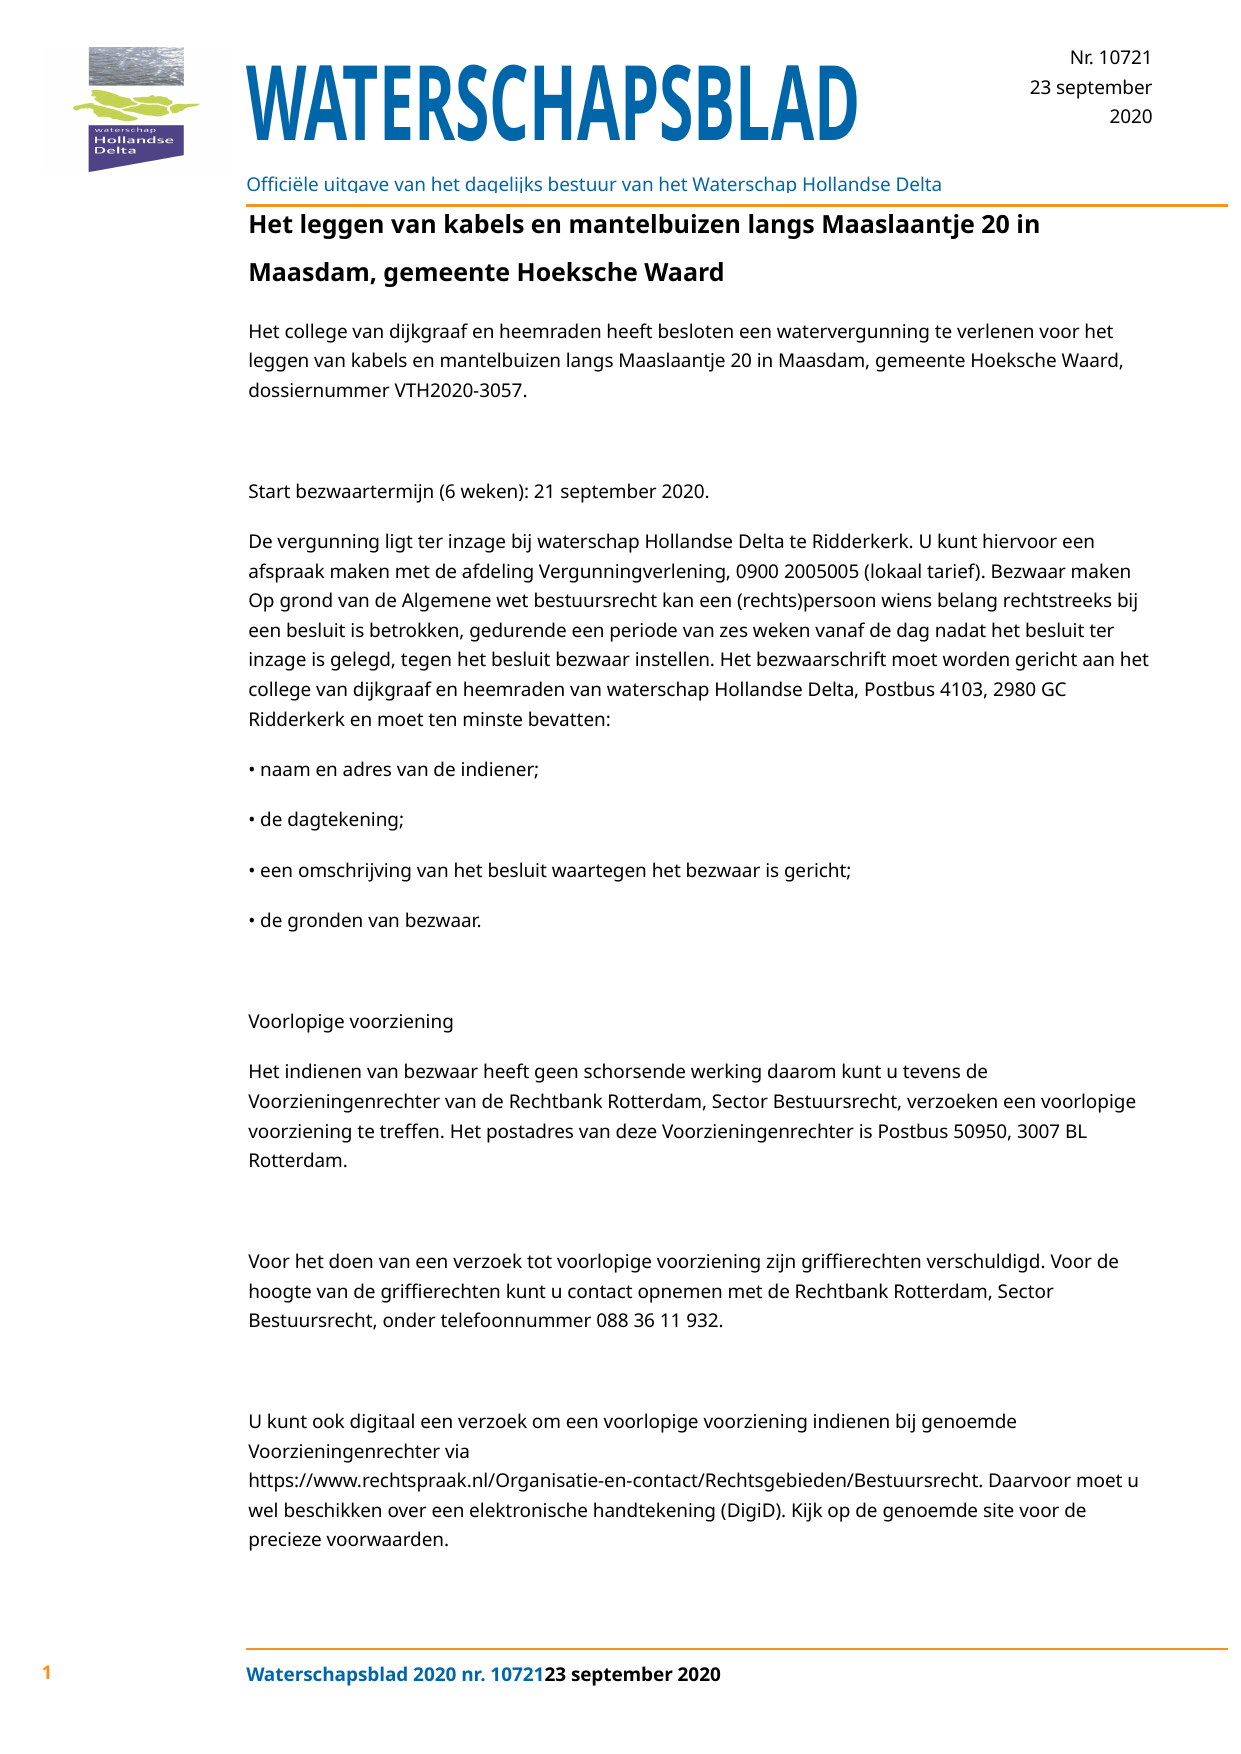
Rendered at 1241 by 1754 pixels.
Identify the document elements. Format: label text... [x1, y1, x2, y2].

text Voorlopige voorziening [248, 1008, 1152, 1034]
text Het college van dijkgraaf en heemraden heeft besloten een watervergunning te verlenen voor het leggen van kabels en mantelbuizen langs Maaslaantje 20 in Maasdam, gemeente Hoeksche Waard, dossiernummer VTH2020-3057. [248, 318, 1152, 403]
text Start bezwaartermijn (6 weken): 21 september 2020. [248, 478, 1152, 504]
text U kunt ook digitaal een verzoek om een voorlopige voorziening indienen bij genoemde Voorzieningenrechter via https://www.rechtspraak.nl/Organisatie-en-contact/Rechtsgebieden/Bestuursrecht. Daarvoor moet u wel beschikken over een elektronische handtekening (DigiD). Kijk op de genoemde site voor de precieze voorwaarden. [248, 1408, 1152, 1552]
text • de dagtekening; [248, 807, 1152, 832]
text • een omschrijving van het besluit waartegen het bezwaar is gericht; [248, 857, 1152, 883]
text Het indienen van bezwaar heeft geen schorsende werking daarom kunt u tevens de Voorzieningenrechter van de Rechtbank Rotterdam, Sector Bestuursrecht, verzoeken een voorlopige voorziening te treffen. Het postadres van deze Voorzieningenrechter is Postbus 50950, 3007 BL Rotterdam. [248, 1059, 1152, 1173]
picture [41, 47, 231, 172]
text Voor het doen van een verzoek tot voorlopige voorziening zijn griffierechten verschuldigd. Voor de hoogte van de griffierechten kunt u contact opnemen met de Rechtbank Rotterdam, Sector Bestuursrecht, onder telefoonnummer 088 36 11 932. [248, 1248, 1152, 1333]
text De vergunning ligt ter inzage bij waterschap Hollandse Delta te Ridderkerk. U kunt hiervoor een afspraak maken met de afdeling Vergunningverlening, 0900 2005005 (lokaal tarief). Bezwaar maken Op grond van de Algemene wet bestuursrecht kan een (rechts)persoon wiens belang rechtstreeks bij een besluit is betrokken, gedurende een periode van zes weken vanaf de dag nadat het besluit ter inzage is gelegd, tegen het besluit bezwaar instellen. Het bezwaarschrift moet worden gericht aan het college van dijkgraaf en heemraden van waterschap Hollandse Delta, Postbus 4103, 2980 GC Ridderkerk en moet ten minste bevatten: [248, 528, 1152, 732]
text • naam en adres van de indiener; [248, 756, 1152, 782]
text • de gronden van bezwaar. [248, 907, 1152, 933]
text Het leggen van kabels en mantelbuizen langs Maaslaantje 20 in Maasdam, gemeente Hoeksche Waard [248, 207, 1152, 288]
